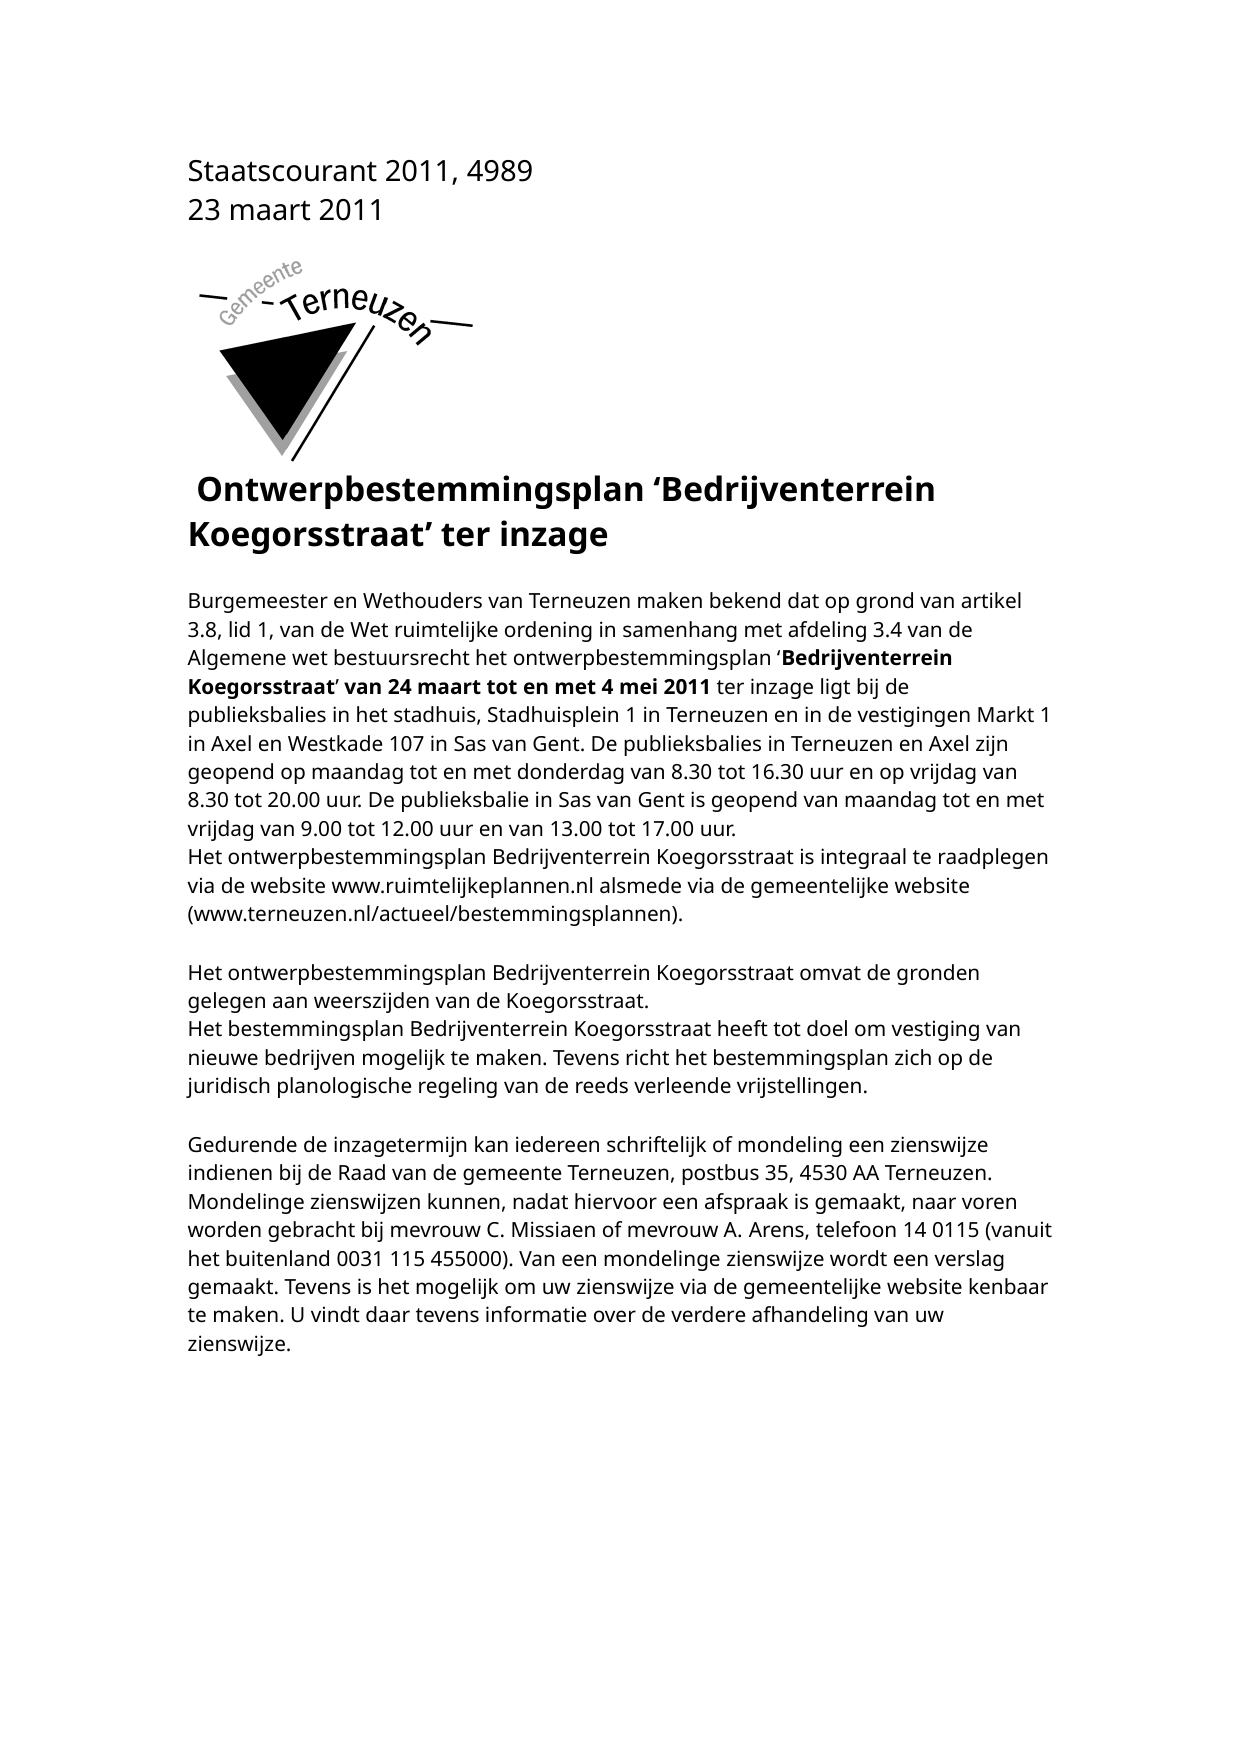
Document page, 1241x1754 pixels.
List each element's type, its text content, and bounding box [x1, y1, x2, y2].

text Het ontwerpbestemmingsplan Bedrijventerrein Koegorsstraat omvat de gronden gelegen aan weerszijden van de Koegorsstraat. [187, 958, 1053, 1014]
text Het ontwerpbestemmingsplan Bedrijventerrein Koegorsstraat is integraal te raadplegen via de website www.ruimtelijkeplannen.nl alsmede via de gemeentelijke website (www.terneuzen.nl/actueel/bestemmingsplannen). [187, 842, 1053, 928]
text Staatscourant 2011, 4989 [187, 150, 1053, 190]
text Het bestemmingsplan Bedrijventerrein Koegorsstraat heeft tot doel om vestiging van nieuwe bedrijven mogelijk te maken. Tevens richt het bestemmingsplan zich op de juridisch planologische regeling van de reeds verleende vrijstellingen. [187, 1014, 1053, 1100]
text Burgemeester en Wethouders van Terneuzen maken bekend dat op grond van artikel 3.8, lid 1, van de Wet ruimtelijke ordening in samenhang met afdeling 3.4 van de Algemene wet bestuursrecht het ontwerpbestemmingsplan ‘Bedrijventerrein Koegorsstraat’ van 24 maart tot en met 4 mei 2011 ter inzage ligt bij de publieksbalies in het stadhuis, Stadhuisplein 1 in Terneuzen en in de vestigingen Markt 1 in Axel en Westkade 107 in Sas van Gent. De publieksbalies in Terneuzen en Axel zijn geopend op maandag tot en met donderdag van 8.30 tot 16.30 uur en op vrijdag van 8.30 tot 20.00 uur. De publieksbalie in Sas van Gent is geopend van maandag tot en met vrijdag van 9.00 tot 12.00 uur en van 13.00 tot 17.00 uur. [187, 586, 1053, 842]
picture [187, 258, 484, 466]
subtitle Ontwerpbestemmingsplan ‘Bedrijventerrein Koegorsstraat’ ter inzage [187, 271, 1053, 556]
text 23 maart 2011 [187, 190, 1053, 229]
text Gedurende de inzagetermijn kan iedereen schriftelijk of mondeling een zienswijze indienen bij de Raad van de gemeente Terneuzen, postbus 35, 4530 AA Terneuzen. Mondelinge zienswijzen kunnen, nadat hiervoor een afspraak is gemaakt, naar voren worden gebracht bij mevrouw C. Missiaen of mevrouw A. Arens, telefoon 14 0115 (vanuit het buitenland 0031 115 455000). Van een mondelinge zienswijze wordt een verslag gemaakt. Tevens is het mogelijk om uw zienswijze via de gemeentelijke website kenbaar te maken. U vindt daar tevens informatie over de verdere afhandeling van uw zienswijze. [187, 1130, 1053, 1357]
